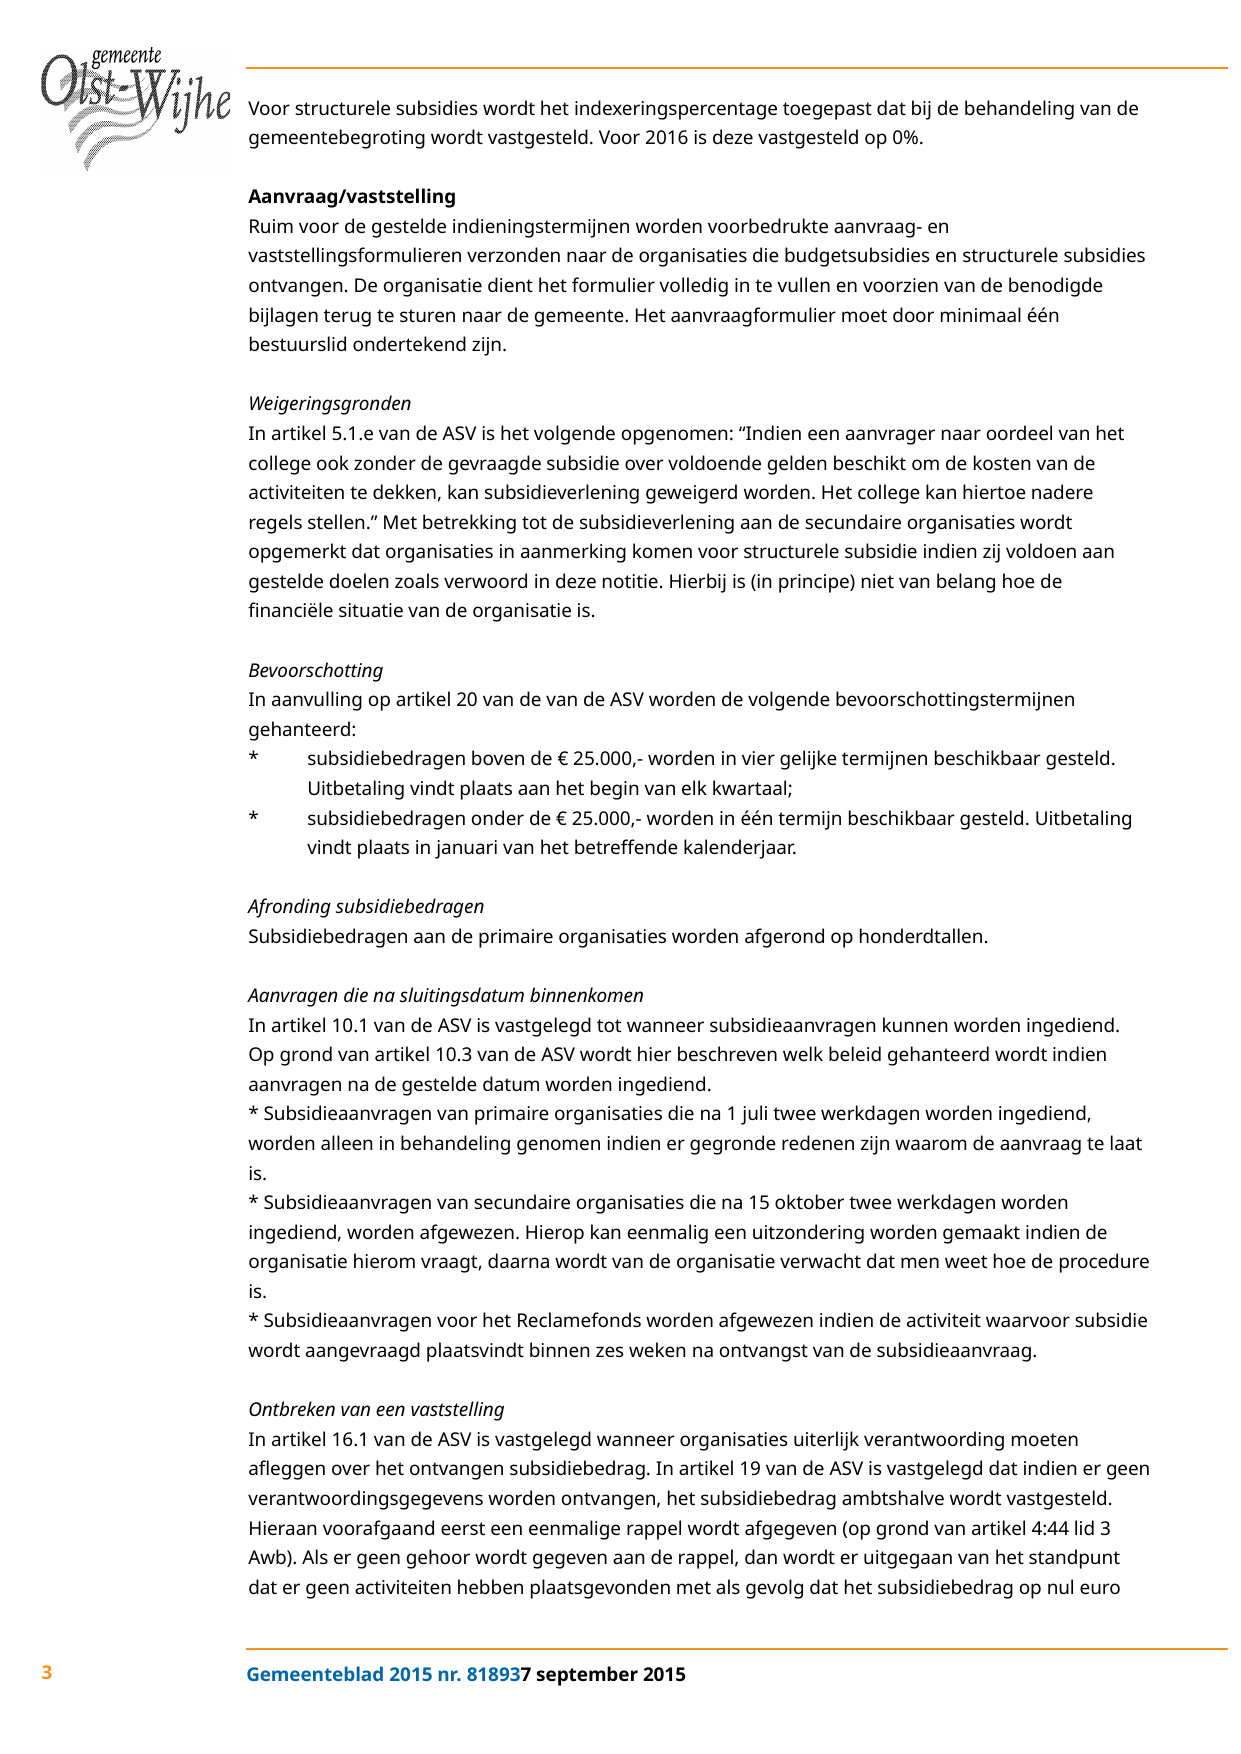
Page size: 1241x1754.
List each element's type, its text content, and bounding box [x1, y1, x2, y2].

text * Subsidieaanvragen van secundaire organisaties die na 15 oktober twee werkdagen worden ingediend, worden afgewezen. Hierop kan eenmalig een uitzondering worden gemaakt indien de organisatie hierom vraagt, daarna wordt van de organisatie verwacht dat men weet hoe de procedure is. [248, 1189, 1152, 1304]
text Bevoorschotting [248, 657, 1152, 683]
text Afronding subsidiebedragen [248, 893, 1152, 919]
text Aanvragen die na sluitingsdatum binnenkomen [248, 982, 1152, 1008]
text In artikel 5.1.e van de ASV is het volgende opgenomen: “Indien een aanvrager naar oordeel van het college ook zonder de gevraagde subsidie over voldoende gelden beschikt om de kosten van de activiteiten te dekken, kan subsidieverlening geweigerd worden. Het college kan hiertoe nadere regels stellen.” Met betrekking tot de subsidieverlening aan de secundaire organisaties wordt opgemerkt dat organisaties in aanmerking komen voor structurele subsidie indien zij voldoen aan gestelde doelen zoals verwoord in deze notitie. Hierbij is (in principe) niet van belang hoe de financiële situatie van de organisatie is. [248, 420, 1152, 623]
text In artikel 16.1 van de ASV is vastgelegd wanneer organisaties uiterlijk verantwoording moeten afleggen over het ontvangen subsidiebedrag. In artikel 19 van de ASV is vastgelegd dat indien er geen verantwoordingsgegevens worden ontvangen, het subsidiebedrag ambtshalve wordt vastgesteld. Hieraan voorafgaand eerst een eenmalige rappel wordt afgegeven (op grond van artikel 4:44 lid 3 Awb). Als er geen gehoor wordt gegeven aan de rappel, dan wordt er uitgegaan van het standpunt dat er geen activiteiten hebben plaatsgevonden met als gevolg dat het subsidiebedrag op nul euro [248, 1426, 1152, 1600]
list subsidiebedragen onder de € 25.000,- worden in één termijn beschikbaar gesteld. Uitbetaling vindt plaats in januari van het betreffende kalenderjaar. [248, 805, 1152, 860]
text Ruim voor de gestelde indieningstermijnen worden voorbedrukte aanvraag- en vaststellingsformulieren verzonden naar de organisaties die budgetsubsidies en structurele subsidies ontvangen. De organisatie dient het formulier volledig in te vullen en voorzien van de benodigde bijlagen terug te sturen naar de gemeente. Het aanvraagformulier moet door minimaal één bestuurslid ondertekend zijn. [248, 213, 1152, 357]
text Voor structurele subsidies wordt het indexeringspercentage toegepast dat bij de behandeling van de gemeentebegroting wordt vastgesteld. Voor 2016 is deze vastgesteld op 0%. [248, 95, 1152, 150]
text * Subsidieaanvragen voor het Reclamefonds worden afgewezen indien de activiteit waarvoor subsidie wordt aangevraagd plaatsvindt binnen zes weken na ontvangst van de subsidieaanvraag. [248, 1308, 1152, 1363]
text In aanvulling op artikel 20 van de van de ASV worden de volgende bevoorschottingstermijnen gehanteerd: [248, 686, 1152, 742]
text Weigeringsgronden [248, 391, 1152, 416]
text Aanvraag/vaststelling [248, 183, 1152, 209]
list subsidiebedragen boven de € 25.000,- worden in vier gelijke termijnen beschikbaar gesteld. Uitbetaling vindt plaats aan het begin van elk kwartaal; [248, 746, 1152, 801]
picture [41, 47, 231, 172]
text Ontbreken van een vaststelling [248, 1396, 1152, 1422]
text Subsidiebedragen aan de primaire organisaties worden afgerond op honderdtallen. [248, 923, 1152, 949]
text * Subsidieaanvragen van primaire organisaties die na 1 juli twee werkdagen worden ingediend, worden alleen in behandeling genomen indien er gegronde redenen zijn waarom de aanvraag te laat is. [248, 1101, 1152, 1186]
text In artikel 10.1 van de ASV is vastgelegd tot wanneer subsidieaanvragen kunnen worden ingediend. Op grond van artikel 10.3 van de ASV wordt hier beschreven welk beleid gehanteerd wordt indien aanvragen na de gestelde datum worden ingediend. [248, 1012, 1152, 1097]
